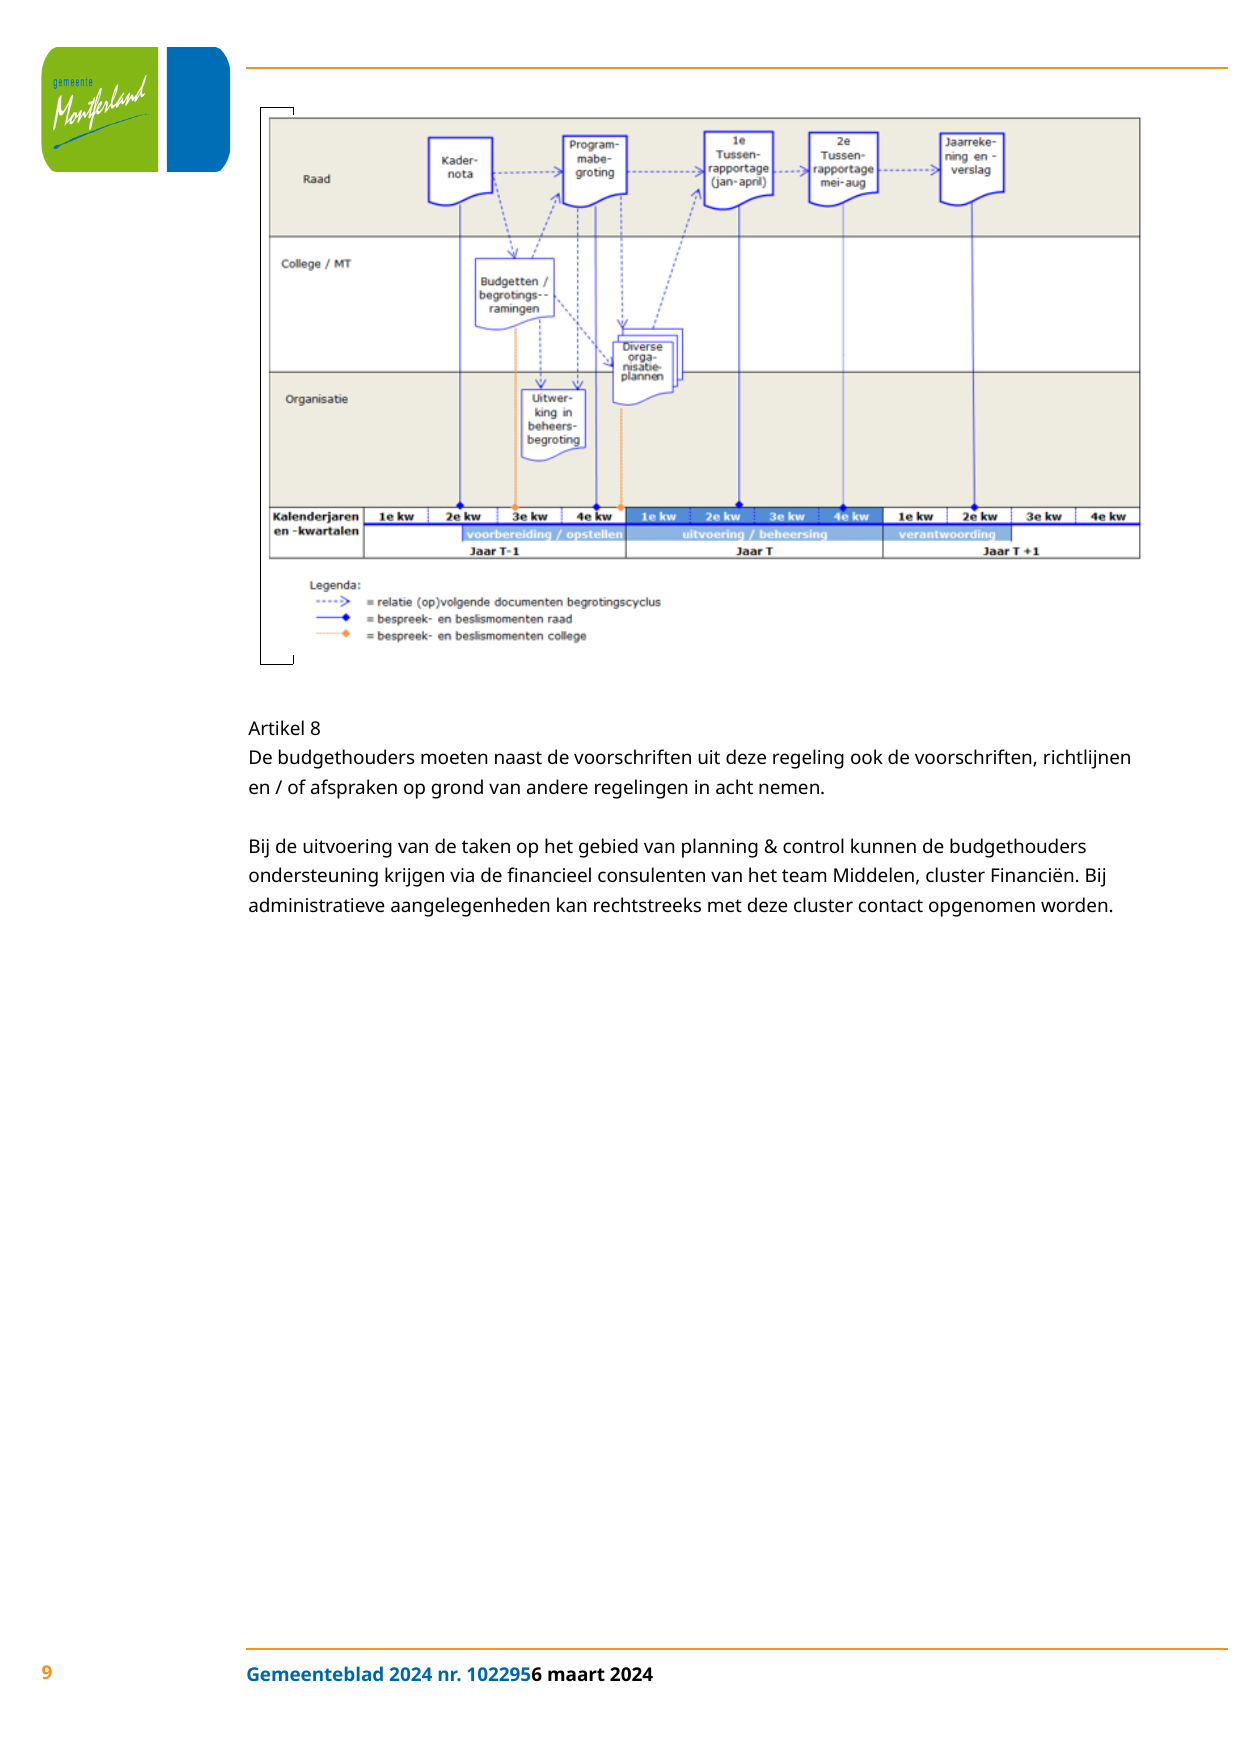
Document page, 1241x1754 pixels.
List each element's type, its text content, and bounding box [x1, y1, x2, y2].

text Bij de uitvoering van de taken op het gebied van planning & control kunnen de budgethouders ondersteuning krijgen via de financieel consulenten van het team Middelen, cluster Financiën. Bij administratieve aangelegenheden kan rechtstreeks met deze cluster contact opgenomen worden. [248, 833, 1152, 918]
picture [41, 47, 231, 172]
picture [268, 115, 1155, 655]
text Artikel 8 [248, 715, 1152, 740]
text De budgethouders moeten naast de voorschriften uit deze regeling ook de voorschriften, richtlijnen en / of afspraken op grond van andere regelingen in acht nemen. [248, 744, 1152, 799]
